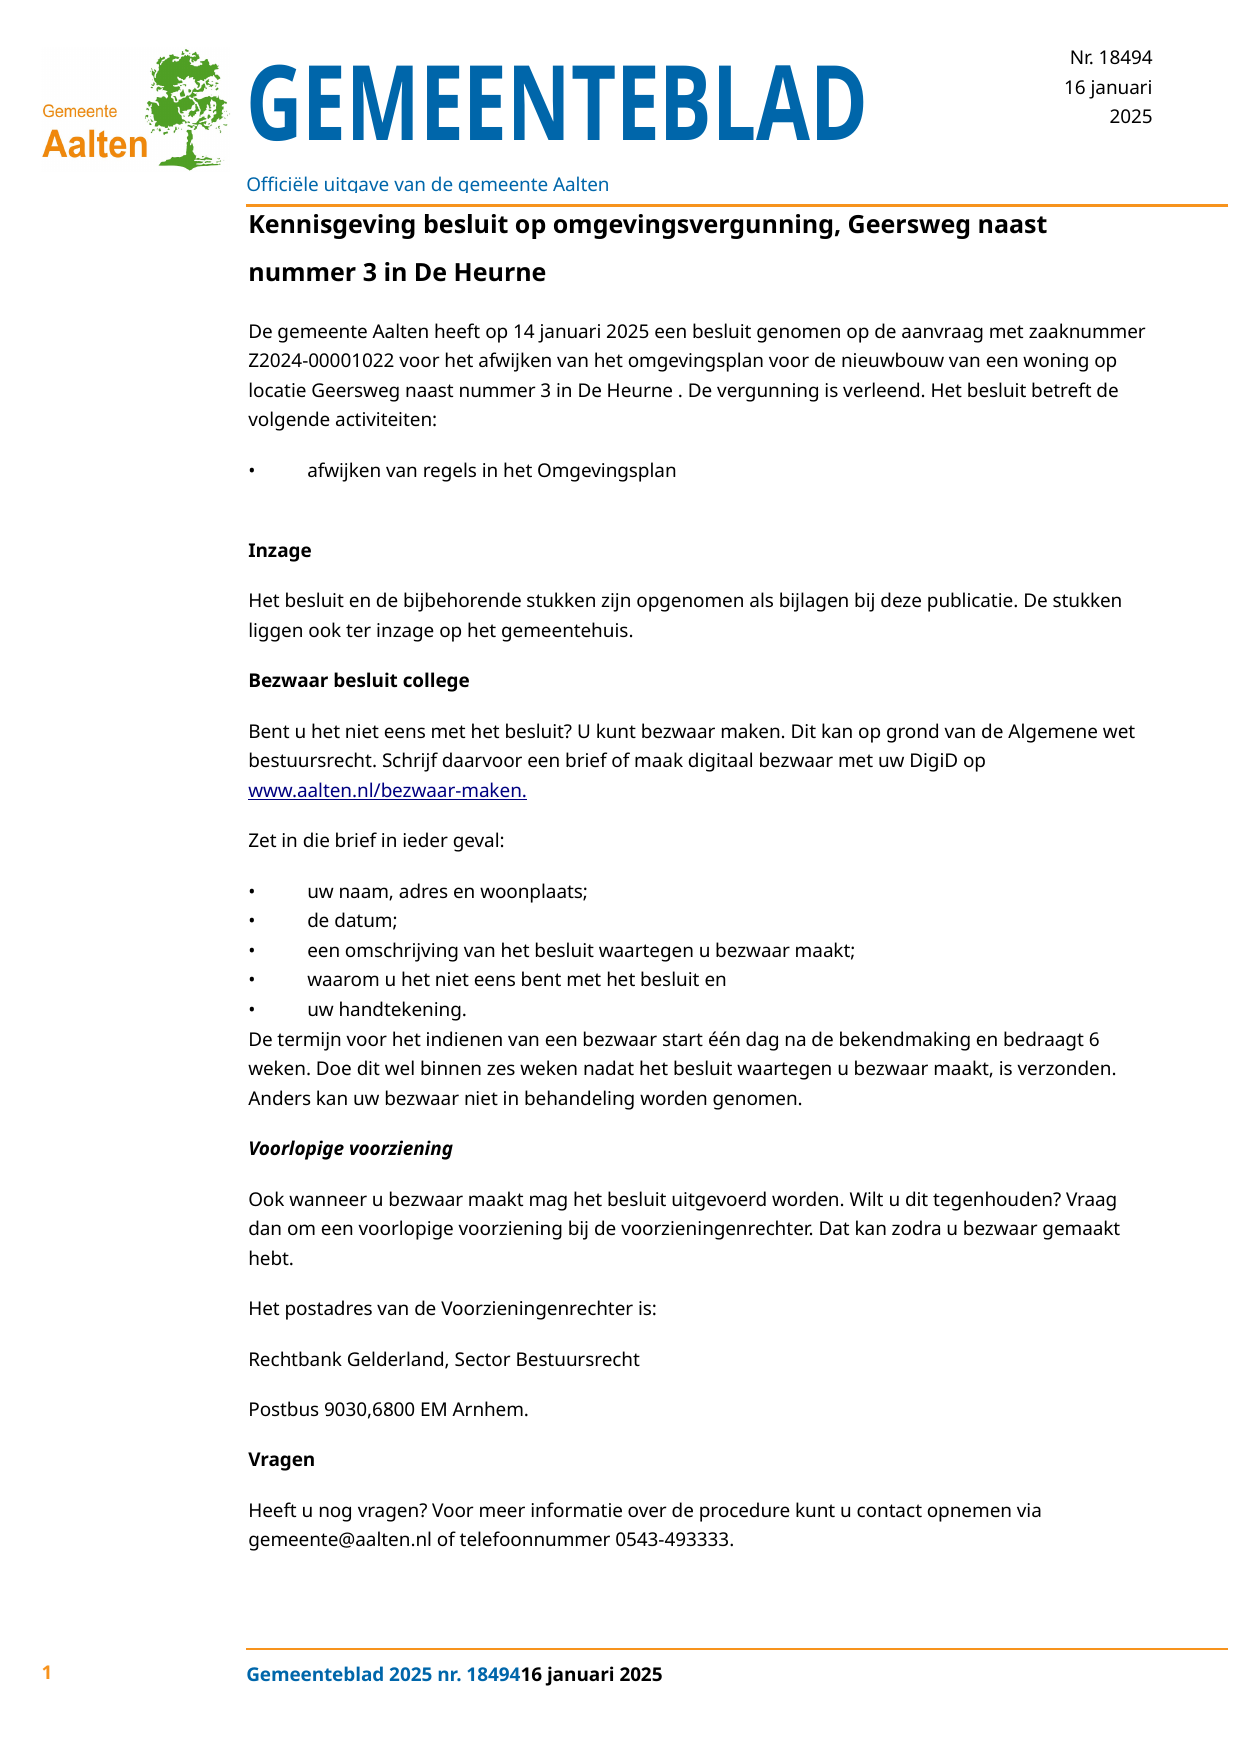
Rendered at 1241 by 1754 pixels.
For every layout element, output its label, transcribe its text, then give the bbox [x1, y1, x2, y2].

text Postbus 9030,6800 EM Arnhem. [248, 1396, 1152, 1422]
list een omschrijving van het besluit waartegen u bezwaar maakt; [248, 937, 1152, 963]
text De gemeente Aalten heeft op 14 januari 2025 een besluit genomen op de aanvraag met zaaknummer Z2024-00001022 voor het afwijken van het omgevingsplan voor de nieuwbouw van een woning op locatie Geersweg naast nummer 3 in De Heurne . De vergunning is verleend. Het besluit betreft de volgende activiteiten: [248, 318, 1152, 432]
text Rechtbank Gelderland, Sector Bestuursrecht [248, 1346, 1152, 1372]
text Vragen [248, 1447, 1152, 1472]
text Het postadres van de Voorzieningenrechter is: [248, 1295, 1152, 1321]
list waarom u het niet eens bent met het besluit en [248, 967, 1152, 992]
text Heeft u nog vragen? Voor meer informatie over de procedure kunt u contact opnemen via gemeente@aalten.nl of telefoonnummer 0543-493333. [248, 1497, 1152, 1552]
list uw naam, adres en woonplaats; [248, 878, 1152, 904]
text Voorlopige voorziening [248, 1135, 1152, 1161]
text Ook wanneer u bezwaar maakt mag het besluit uitgevoerd worden. Wilt u dit tegenhouden? Vraag dan om een voorlopige voorziening bij de voorzieningenrechter. Dat kan zodra u bezwaar gemaakt hebt. [248, 1186, 1152, 1271]
text Het besluit en de bijbehorende stukken zijn opgenomen als bijlagen bij deze publicatie. De stukken liggen ook ter inzage op het gemeentehuis. [248, 587, 1152, 643]
text Zet in die brief in ieder geval: [248, 827, 1152, 853]
list de datum; [248, 907, 1152, 933]
text Bezwaar besluit college [248, 667, 1152, 693]
text Kennisgeving besluit op omgevingsvergunning, Geersweg naast nummer 3 in De Heurne [248, 207, 1152, 288]
text Inzage [248, 537, 1152, 563]
text Bent u het niet eens met het besluit? U kunt bezwaar maken. Dit kan op grond van de Algemene wet bestuursrecht. Schrijf daarvoor een brief of maak digitaal bezwaar met uw DigiD op www.aalten.nl/bezwaar-maken. [248, 718, 1152, 803]
picture [41, 47, 231, 172]
list afwijken van regels in het Omgevingsplan [248, 457, 1152, 483]
list uw handtekening. [248, 996, 1152, 1022]
text De termijn voor het indienen van een bezwaar start één dag na de bekendmaking en bedraagt 6 weken. Doe dit wel binnen zes weken nadat het besluit waartegen u bezwaar maakt, is verzonden. Anders kan uw bezwaar niet in behandeling worden genomen. [248, 1026, 1152, 1111]
